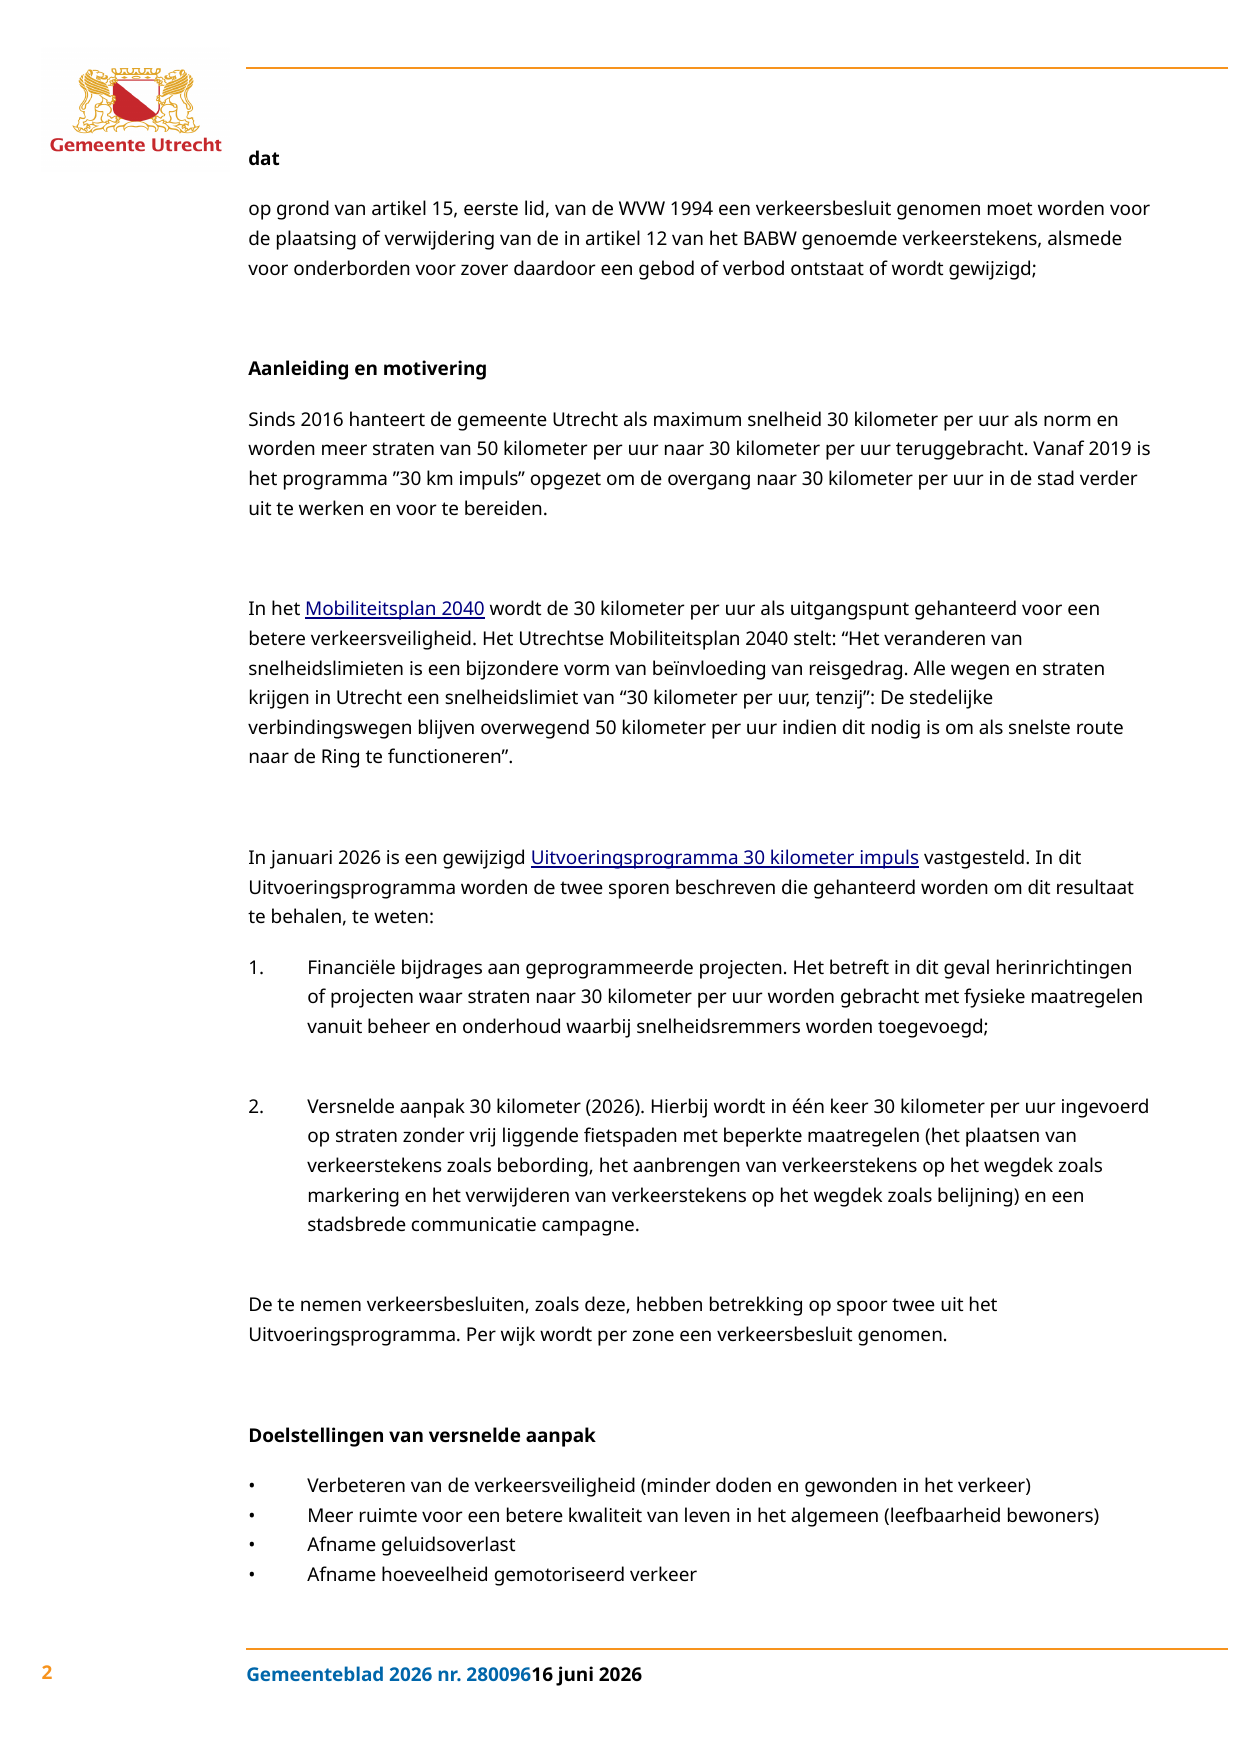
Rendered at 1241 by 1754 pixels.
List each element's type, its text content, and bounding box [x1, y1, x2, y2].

text Doelstellingen van versnelde aanpak [248, 1422, 1152, 1448]
list Versnelde aanpak 30 kilometer (2026). Hierbij wordt in één keer 30 kilometer per uur ingevoerd op straten zonder vrij liggende fietspaden met beperkte maatregelen (het plaatsen van verkeerstekens zoals bebording, het aanbrengen van verkeerstekens op het wegdek zoals markering en het verwijderen van verkeerstekens op het wegdek zoals belijning) en een stadsbrede communicatie campagne. [248, 1093, 1152, 1237]
list Afname hoeveelheid gemotoriseerd verkeer [248, 1561, 1152, 1587]
text In januari 2026 is een gewijzigd Uitvoeringsprogramma 30 kilometer impuls vastgesteld. In dit Uitvoeringsprogramma worden de twee sporen beschreven die gehanteerd worden om dit resultaat te behalen, te weten: [248, 844, 1152, 929]
text Sinds 2016 hanteert de gemeente Utrecht als maximum snelheid 30 kilometer per uur als norm en worden meer straten van 50 kilometer per uur naar 30 kilometer per uur teruggebracht. Vanaf 2019 is het programma ”30 km impuls” opgezet om de overgang naar 30 kilometer per uur in de stad verder uit te werken en voor te bereiden. [248, 406, 1152, 521]
text op grond van artikel 15, eerste lid, van de WVW 1994 een verkeersbesluit genomen moet worden voor de plaatsing of verwijdering van de in artikel 12 van het BABW genoemde verkeerstekens, alsmede voor onderborden voor zover daardoor een gebod of verbod ontstaat of wordt gewijzigd; [248, 196, 1152, 281]
list Meer ruimte voor een betere kwaliteit van leven in het algemeen (leefbaarheid bewoners) [248, 1502, 1152, 1528]
text De te nemen verkeersbesluiten, zoals deze, hebben betrekking op spoor twee uit het Uitvoeringsprogramma. Per wijk wordt per zone een verkeersbesluit genomen. [248, 1291, 1152, 1347]
text dat [248, 145, 1152, 171]
text Aanleiding en motivering [248, 356, 1152, 381]
list Verbeteren van de verkeersveiligheid (minder doden en gewonden in het verkeer) [248, 1472, 1152, 1498]
list Afname geluidsoverlast [248, 1531, 1152, 1557]
picture [41, 47, 231, 172]
list Financiële bijdrages aan geprogrammeerde projecten. Het betreft in dit geval herinrichtingen of projecten waar straten naar 30 kilometer per uur worden gebracht met fysieke maatregelen vanuit beheer en onderhoud waarbij snelheidsremmers worden toegevoegd; [248, 954, 1152, 1039]
text In het Mobiliteitsplan 2040 wordt de 30 kilometer per uur als uitgangspunt gehanteerd voor een betere verkeersveiligheid. Het Utrechtse Mobiliteitsplan 2040 stelt: “Het veranderen van snelheidslimieten is een bijzondere vorm van beïnvloeding van reisgedrag. Alle wegen en straten krijgen in Utrecht een snelheidslimiet van “30 kilometer per uur, tenzij”: De stedelijke verbindingswegen blijven overwegend 50 kilometer per uur indien dit nodig is om als snelste route naar de Ring te functioneren”. [248, 596, 1152, 769]
